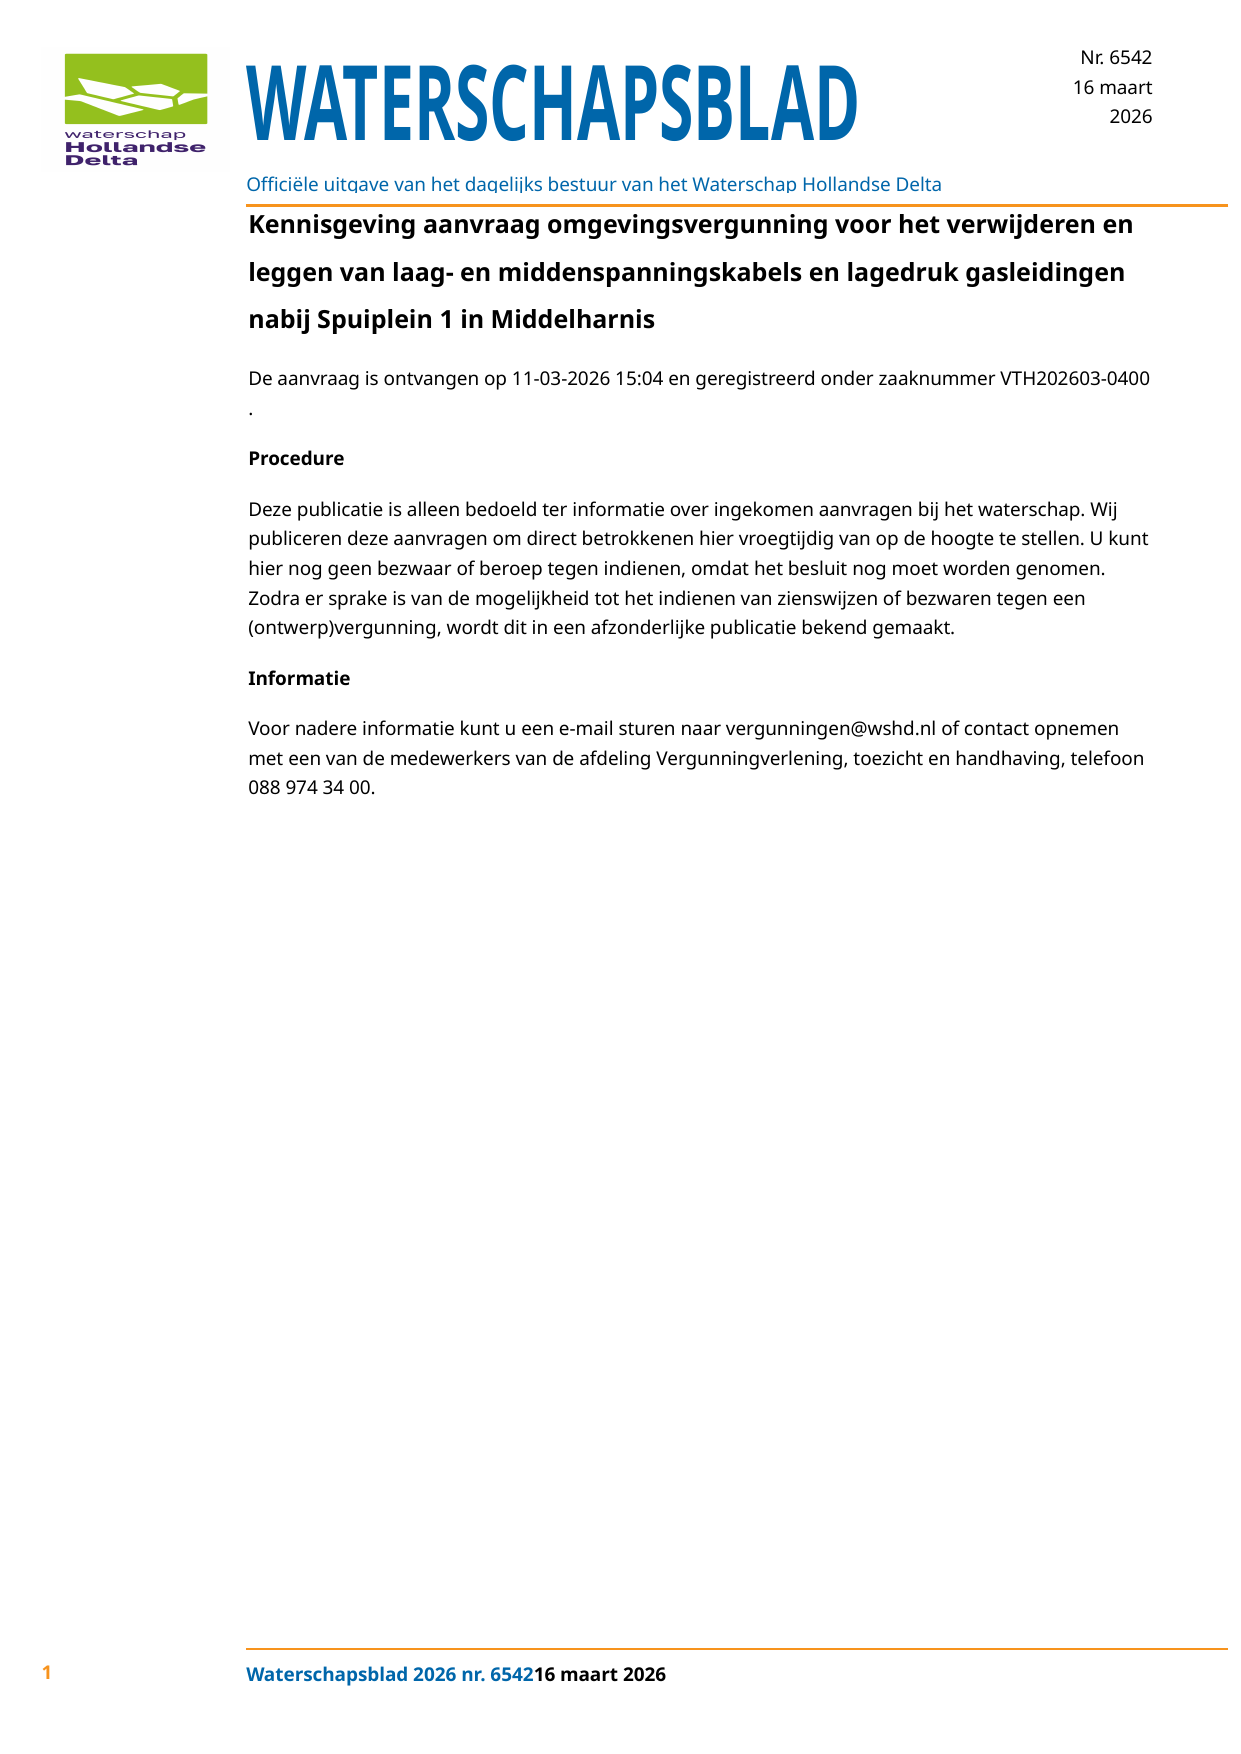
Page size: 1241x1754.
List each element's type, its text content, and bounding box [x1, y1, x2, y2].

text Kennisgeving aanvraag omgevingsvergunning voor het verwijderen en leggen van laag- en middenspanningskabels en lagedruk gasleidingen nabij Spuiplein 1 in Middelharnis [248, 207, 1152, 336]
text Procedure [248, 446, 1152, 471]
text Informatie [248, 665, 1152, 690]
text Voor nadere informatie kunt u een e-mail sturen naar vergunningen@wshd.nl of contact opnemen met een van de medewerkers van de afdeling Vergunningverlening, toezicht en handhaving, telefoon 088 974 34 00. [248, 715, 1152, 800]
picture [41, 47, 231, 172]
text De aanvraag is ontvangen op 11-03-2026 15:04 en geregistreerd onder zaaknummer VTH202603-0400 . [248, 366, 1152, 421]
text Deze publicatie is alleen bedoeld ter informatie over ingekomen aanvragen bij het waterschap. Wij publiceren deze aanvragen om direct betrokkenen hier vroegtijdig van op de hoogte te stellen. U kunt hier nog geen bezwaar of beroep tegen indienen, omdat het besluit nog moet worden genomen. Zodra er sprake is van de mogelijkheid tot het indienen van zienswijzen of bezwaren tegen een (ontwerp)vergunning, wordt dit in een afzonderlijke publicatie bekend gemaakt. [248, 496, 1152, 640]
